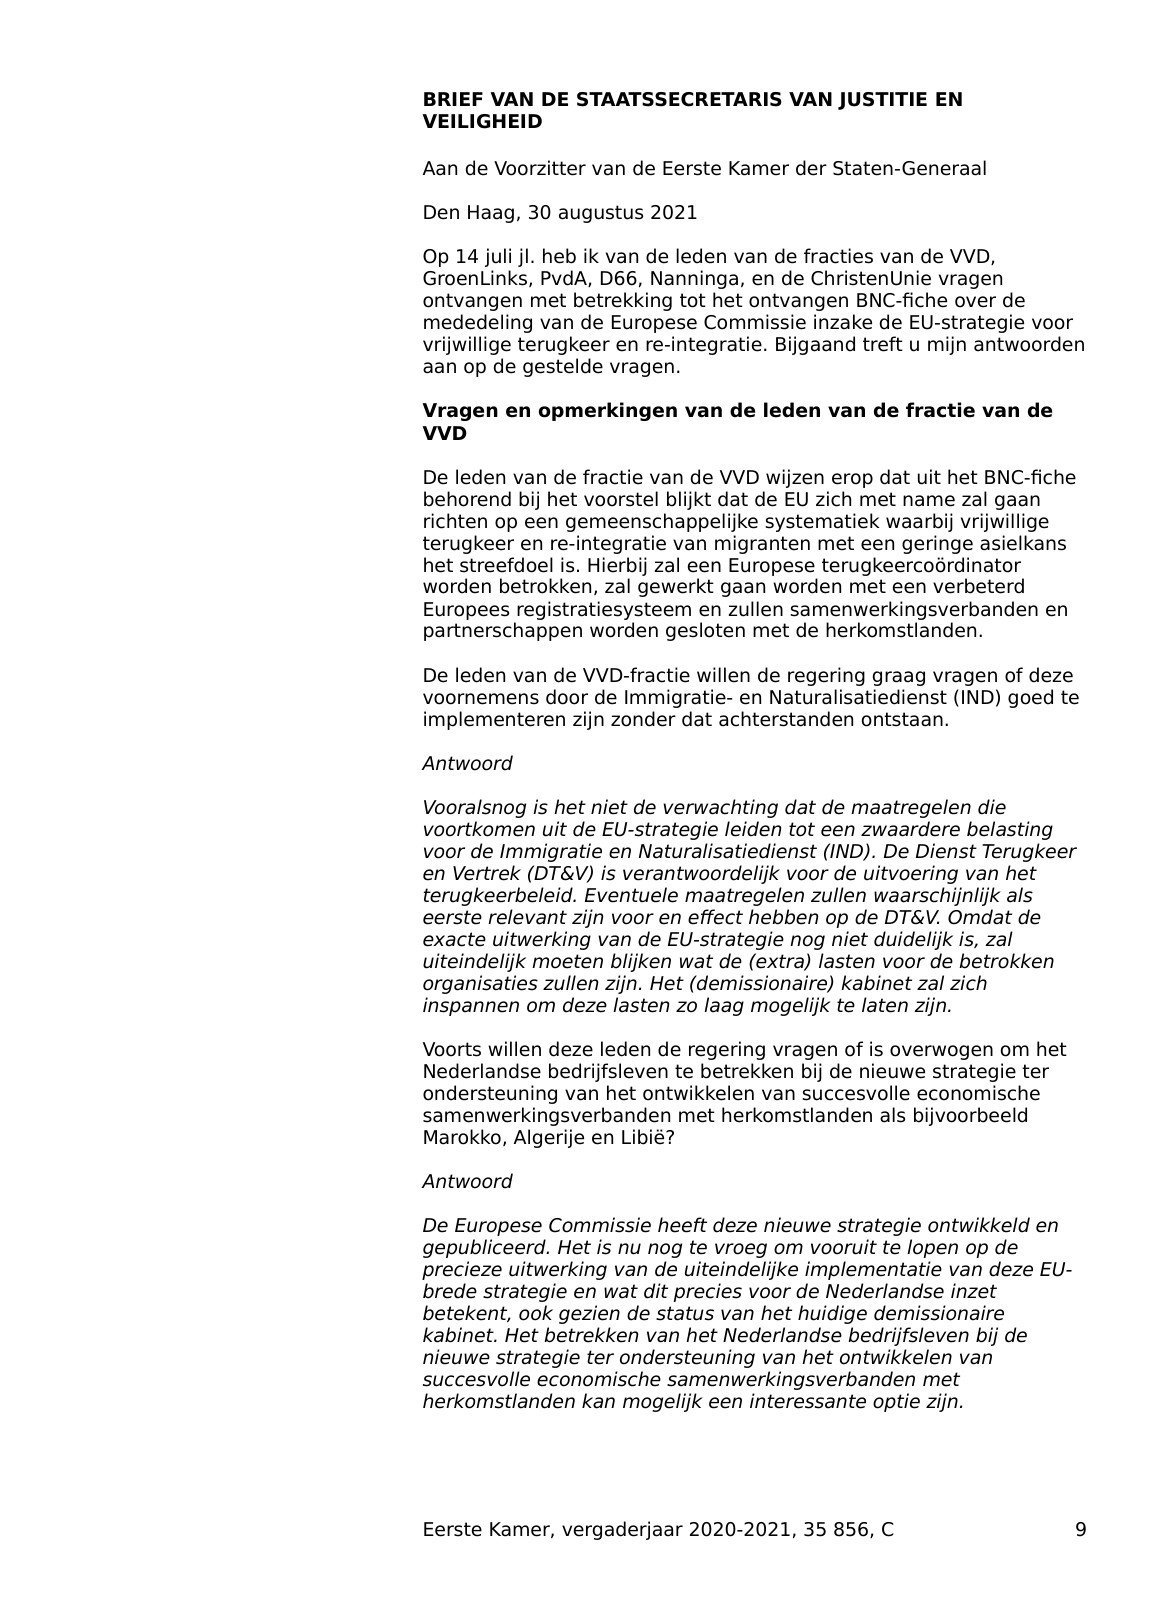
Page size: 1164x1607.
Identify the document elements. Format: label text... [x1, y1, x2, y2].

text Aan de Voorzitter van de Eerste Kamer der Staten-Generaal [422, 158, 1087, 180]
text Voorts willen deze leden de regering vragen of is overwogen om het Nederlandse bedrijfsleven te betrekken bij de nieuwe strategie ter ondersteuning van het ontwikkelen van succesvolle economische samenwerkingsverbanden met herkomstlanden als bijvoorbeeld Marokko, Algerije en Libië? [422, 1039, 1087, 1149]
subtitle Antwoord [422, 1171, 1087, 1193]
text Vooralsnog is het niet de verwachting dat de maatregelen die voortkomen uit de EU-strategie leiden tot een zwaardere belasting voor de Immigratie en Naturalisatiedienst (IND). De Dienst Terugkeer en Vertrek (DT&V) is verantwoordelijk voor de uitvoering van het terugkeerbeleid. Eventuele maatregelen zullen waarschijnlijk als eerste relevant zijn voor en effect hebben op de DT&V. Omdat de exacte uitwerking van de EU-strategie nog niet duidelijk is, zal uiteindelijk moeten blijken wat de (extra) lasten voor de betrokken organisaties zullen zijn. Het (demissionaire) kabinet zal zich inspannen om deze lasten zo laag mogelijk te laten zijn. [422, 797, 1087, 1017]
subtitle Antwoord [422, 753, 1087, 775]
text Den Haag, 30 augustus 2021 [422, 202, 1087, 224]
subtitle BRIEF VAN DE STAATSSECRETARIS VAN JUSTITIE EN VEILIGHEID [422, 89, 1087, 133]
text De leden van de fractie van de VVD wijzen erop dat uit het BNC-fiche behorend bij het voorstel blijkt dat de EU zich met name zal gaan richten op een gemeenschappelijke systematiek waarbij vrijwillige terugkeer en re-integratie van migranten met een geringe asielkans het streefdoel is. Hierbij zal een Europese terugkeercoördinator worden betrokken, zal gewerkt gaan worden met een verbeterd Europees registratiesysteem en zullen samenwerkingsverbanden en partnerschappen worden gesloten met de herkomstlanden. [422, 467, 1087, 642]
text De leden van de VVD-fractie willen de regering graag vragen of deze voornemens door de Immigratie- en Naturalisatiedienst (IND) goed te implementeren zijn zonder dat achterstanden ontstaan. [422, 664, 1087, 731]
text Op 14 juli jl. heb ik van de leden van de fracties van de VVD, GroenLinks, PvdA, D66, Nanninga, en de ChristenUnie vragen ontvangen met betrekking tot het ontvangen BNC-fiche over de mededeling van de Europese Commissie inzake de EU-strategie voor vrijwillige terugkeer en re-integratie. Bijgaand treft u mijn antwoorden aan op de gestelde vragen. [422, 246, 1087, 378]
text De Europese Commissie heeft deze nieuwe strategie ontwikkeld en gepubliceerd. Het is nu nog te vroeg om vooruit te lopen op de precieze uitwerking van de uiteindelijke implementatie van deze EU-brede strategie en wat dit precies voor de Nederlandse inzet betekent, ook gezien de status van het huidige demissionaire kabinet. Het betrekken van het Nederlandse bedrijfsleven bij de nieuwe strategie ter ondersteuning van het ontwikkelen van succesvolle economische samenwerkingsverbanden met herkomstlanden kan mogelijk een interessante optie zijn. [422, 1215, 1087, 1413]
subtitle Vragen en opmerkingen van de leden van de fractie van de VVD [422, 400, 1087, 444]
